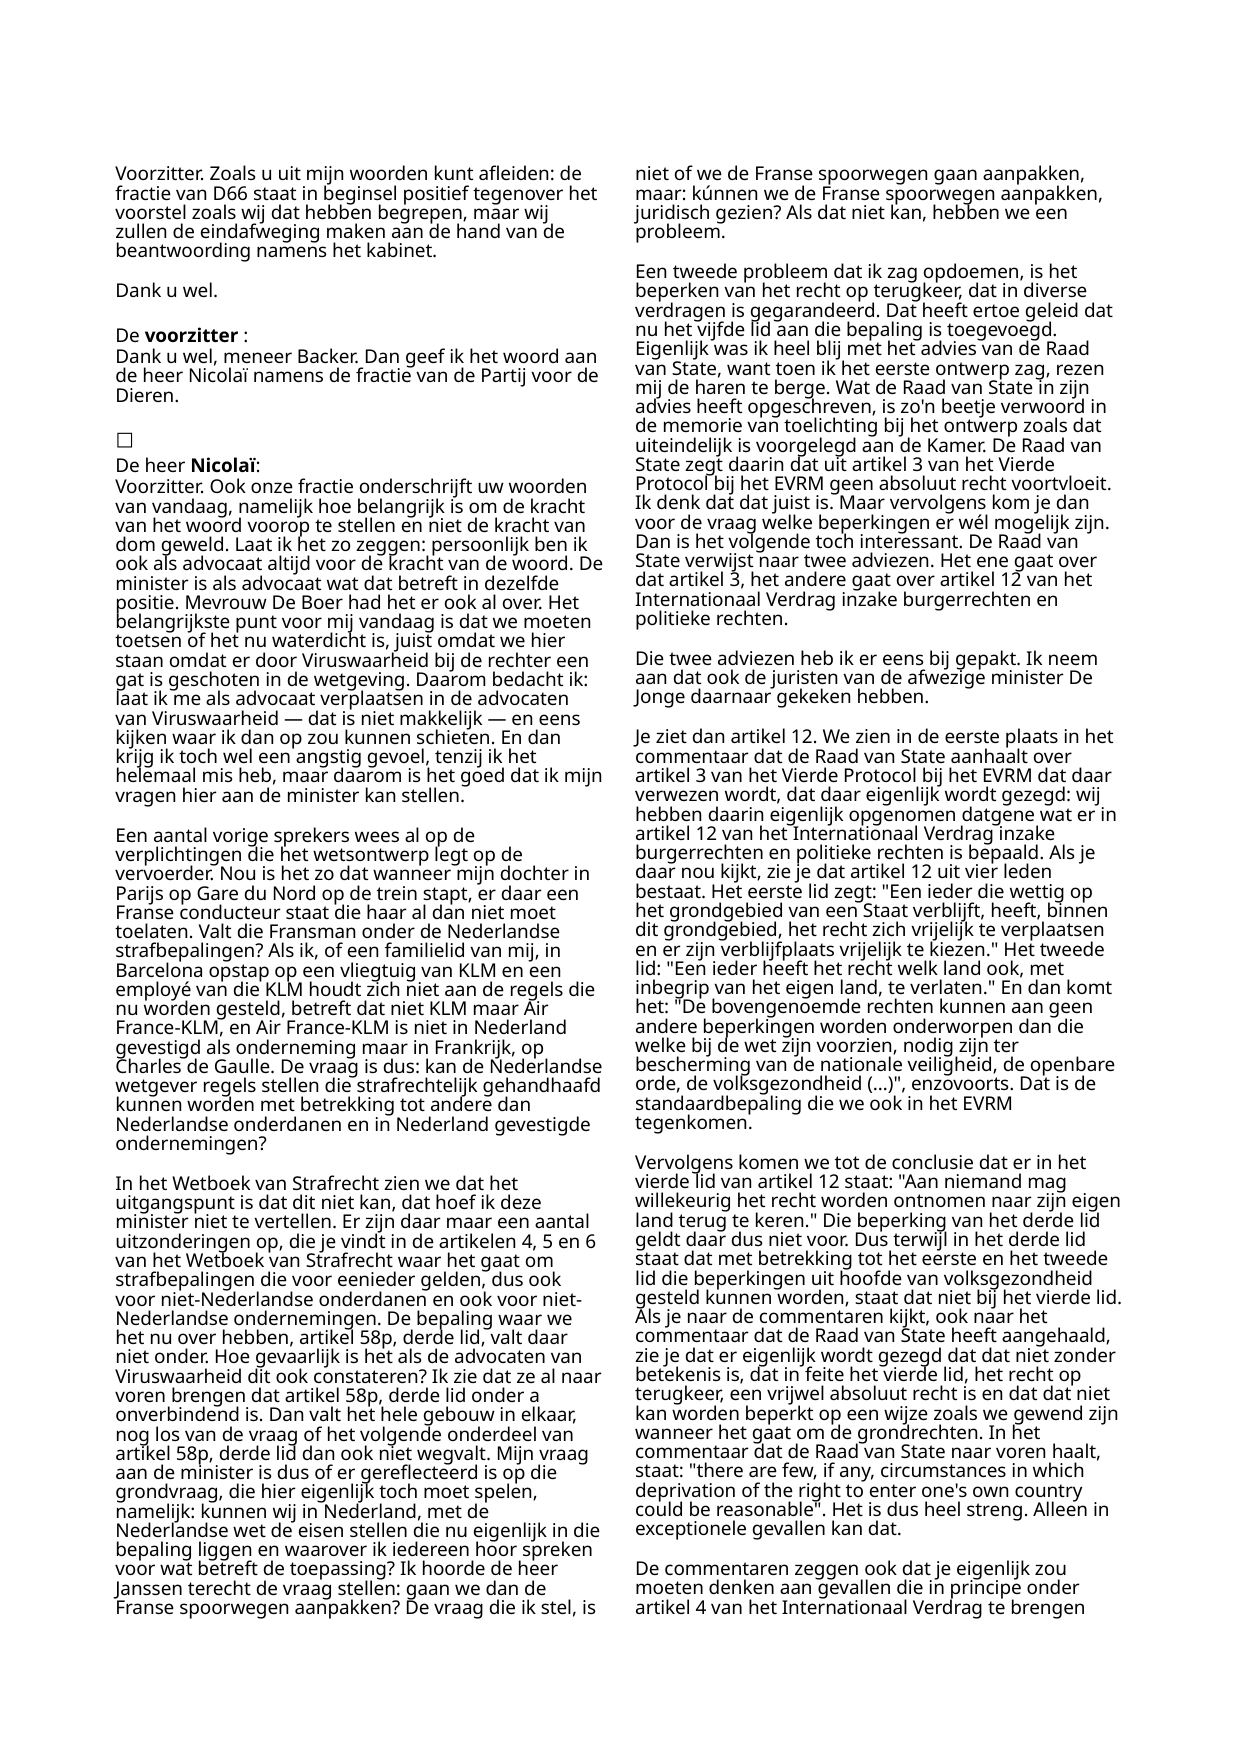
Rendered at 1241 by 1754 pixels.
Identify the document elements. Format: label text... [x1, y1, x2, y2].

text Vervolgens komen we tot de conclusie dat er in het vierde lid van artikel 12 staat: "Aan niemand mag willekeurig het recht worden ontnomen naar zijn eigen land terug te keren." Die beperking van het derde lid geldt daar dus niet voor. Dus terwijl in het derde lid staat dat met betrekking tot het eerste en het tweede lid die beperkingen uit hoofde van volksgezondheid gesteld kunnen worden, staat dat niet bij het vierde lid. Als je naar de commentaren kijkt, ook naar het commentaar dat de Raad van State heeft aangehaald, zie je dat er eigenlijk wordt gezegd dat dat niet zonder betekenis is, dat in feite het vierde lid, het recht op terugkeer, een vrijwel absoluut recht is en dat dat niet kan worden beperkt op een wijze zoals we gewend zijn wanneer het gaat om de grondrechten. In het commentaar dat de Raad van State naar voren haalt, staat: "there are few, if any, circumstances in which deprivation of the right to enter one's own country could be reasonable". Het is dus heel streng. Alleen in exceptionele gevallen kan dat. [635, 1154, 1125, 1539]
text Voorzitter. Ook onze fractie onderschrijft uw woorden van vandaag, namelijk hoe belangrijk is om de kracht van het woord voorop te stellen en niet de kracht van dom geweld. Laat ik het zo zeggen: persoonlijk ben ik ook als advocaat altijd voor de kracht van de woord. De minister is als advocaat wat dat betreft in dezelfde positie. Mevrouw De Boer had het er ook al over. Het belangrijkste punt voor mij vandaag is dat we moeten toetsen of het nu waterdicht is, juist omdat we hier staan omdat er door Viruswaarheid bij de rechter een gat is geschoten in de wetgeving. Daarom bedacht ik: laat ik me als advocaat verplaatsen in de advocaten van Viruswaarheid — dat is niet makkelijk — en eens kijken waar ik dan op zou kunnen schieten. En dan krijg ik toch wel een angstig gevoel, tenzij ik het helemaal mis heb, maar daarom is het goed dat ik mijn vragen hier aan de minister kan stellen. [115, 478, 605, 806]
text ⬜ [115, 427, 605, 453]
text Je ziet dan artikel 12. We zien in de eerste plaats in het commentaar dat de Raad van State aanhaalt over artikel 3 van het Vierde Protocol bij het EVRM dat daar verwezen wordt, dat daar eigenlijk wordt gezegd: wij hebben daarin eigenlijk opgenomen datgene wat er in artikel 12 van het Internationaal Verdrag inzake burgerrechten en politieke rechten is bepaald. Als je daar nou kijkt, zie je dat artikel 12 uit vier leden bestaat. Het eerste lid zegt: "Een ieder die wettig op het grondgebied van een Staat verblijft, heeft, binnen dit grondgebied, het recht zich vrijelijk te verplaatsen en er zijn verblijfplaats vrijelijk te kiezen." Het tweede lid: "Een ieder heeft het recht welk land ook, met inbegrip van het eigen land, te verlaten." En dan komt het: "De bovengenoemde rechten kunnen aan geen andere beperkingen worden onderworpen dan die welke bij de wet zijn voorzien, nodig zijn ter bescherming van de nationale veiligheid, de openbare orde, de volksgezondheid (…)", enzovoorts. Dat is de standaardbepaling die we ook in het EVRM tegenkomen. [635, 728, 1125, 1133]
text Voorzitter. Zoals u uit mijn woorden kunt afleiden: de fractie van D66 staat in beginsel positief tegenover het voorstel zoals wij dat hebben begrepen, maar wij zullen de eindafweging maken aan de hand van de beantwoording namens het kabinet. [115, 165, 605, 262]
text De voorzitter : [115, 322, 605, 348]
text In het Wetboek van Strafrecht zien we dat het uitgangspunt is dat dit niet kan, dat hoef ik deze minister niet te vertellen. Er zijn daar maar een aantal uitzonderingen op, die je vindt in de artikelen 4, 5 en 6 van het Wetboek van Strafrecht waar het gaat om strafbepalingen die voor eenieder gelden, dus ook voor niet-Nederlandse onderdanen en ook voor niet-Nederlandse ondernemingen. De bepaling waar we het nu over hebben, artikel 58p, derde lid, valt daar niet onder. Hoe gevaarlijk is het als de advocaten van Viruswaarheid dit ook constateren? Ik zie dat ze al naar voren brengen dat artikel 58p, derde lid onder a onverbindend is. Dan valt het hele gebouw in elkaar, nog los van de vraag of het volgende onderdeel van artikel 58p, derde lid dan ook niet wegvalt. Mijn vraag aan de minister is dus of er gereflecteerd is op die grondvraag, die hier eigenlijk toch moet spelen, namelijk: kunnen wij in Nederland, met de Nederlandse wet de eisen stellen die nu eigenlijk in die bepaling liggen en waarover ik iedereen hoor spreken voor wat betreft de toepassing? Ik hoorde de heer Janssen terecht de vraag stellen: gaan we dan de Franse spoorwegen aanpakken? De vraag die ik stel, is [115, 1175, 605, 1618]
text Dank u wel. [115, 282, 605, 302]
text niet of we de Franse spoorwegen gaan aanpakken, maar: kúnnen we de Franse spoorwegen aanpakken, juridisch gezien? Als dat niet kan, hebben we een probleem. [635, 165, 1125, 242]
text Een tweede probleem dat ik zag opdoemen, is het beperken van het recht op terugkeer, dat in diverse verdragen is gegarandeerd. Dat heeft ertoe geleid dat nu het vijfde lid aan die bepaling is toegevoegd. Eigenlijk was ik heel blij met het advies van de Raad van State, want toen ik het eerste ontwerp zag, rezen mij de haren te berge. Wat de Raad van State in zijn advies heeft opgeschreven, is zo'n beetje verwoord in de memorie van toelichting bij het ontwerp zoals dat uiteindelijk is voorgelegd aan de Kamer. De Raad van State zegt daarin dat uit artikel 3 van het Vierde Protocol bij het EVRM geen absoluut recht voortvloeit. Ik denk dat dat juist is. Maar vervolgens kom je dan voor de vraag welke beperkingen er wél mogelijk zijn. Dan is het volgende toch interessant. De Raad van State verwijst naar twee adviezen. Het ene gaat over dat artikel 3, het andere gaat over artikel 12 van het Internationaal Verdrag inzake burgerrechten en politieke rechten. [635, 263, 1125, 629]
text De heer Nicolaï: [115, 453, 605, 478]
text Die twee adviezen heb ik er eens bij gepakt. Ik neem aan dat ook de juristen van de afwezige minister De Jonge daarnaar gekeken hebben. [635, 650, 1125, 708]
text De commentaren zeggen ook dat je eigenlijk zou moeten denken aan gevallen die in principe onder artikel 4 van het Internationaal Verdrag te brengen [635, 1560, 1125, 1618]
text Dank u wel, meneer Backer. Dan geef ik het woord aan de heer Nicolaï namens de fractie van de Partij voor de Dieren. [115, 348, 605, 406]
text Een aantal vorige sprekers wees al op de verplichtingen die het wetsontwerp legt op de vervoerder. Nou is het zo dat wanneer mijn dochter in Parijs op Gare du Nord op de trein stapt, er daar een Franse conducteur staat die haar al dan niet moet toelaten. Valt die Fransman onder de Nederlandse strafbepalingen? Als ik, of een familielid van mij, in Barcelona opstap op een vliegtuig van KLM en een employé van die KLM houdt zich niet aan de regels die nu worden gesteld, betreft dat niet KLM maar Air France-KLM, en Air France-KLM is niet in Nederland gevestigd als onderneming maar in Frankrijk, op Charles de Gaulle. De vraag is dus: kan de Nederlandse wetgever regels stellen die strafrechtelijk gehandhaafd kunnen worden met betrekking tot andere dan Nederlandse onderdanen en in Nederland gevestigde ondernemingen? [115, 827, 605, 1154]
